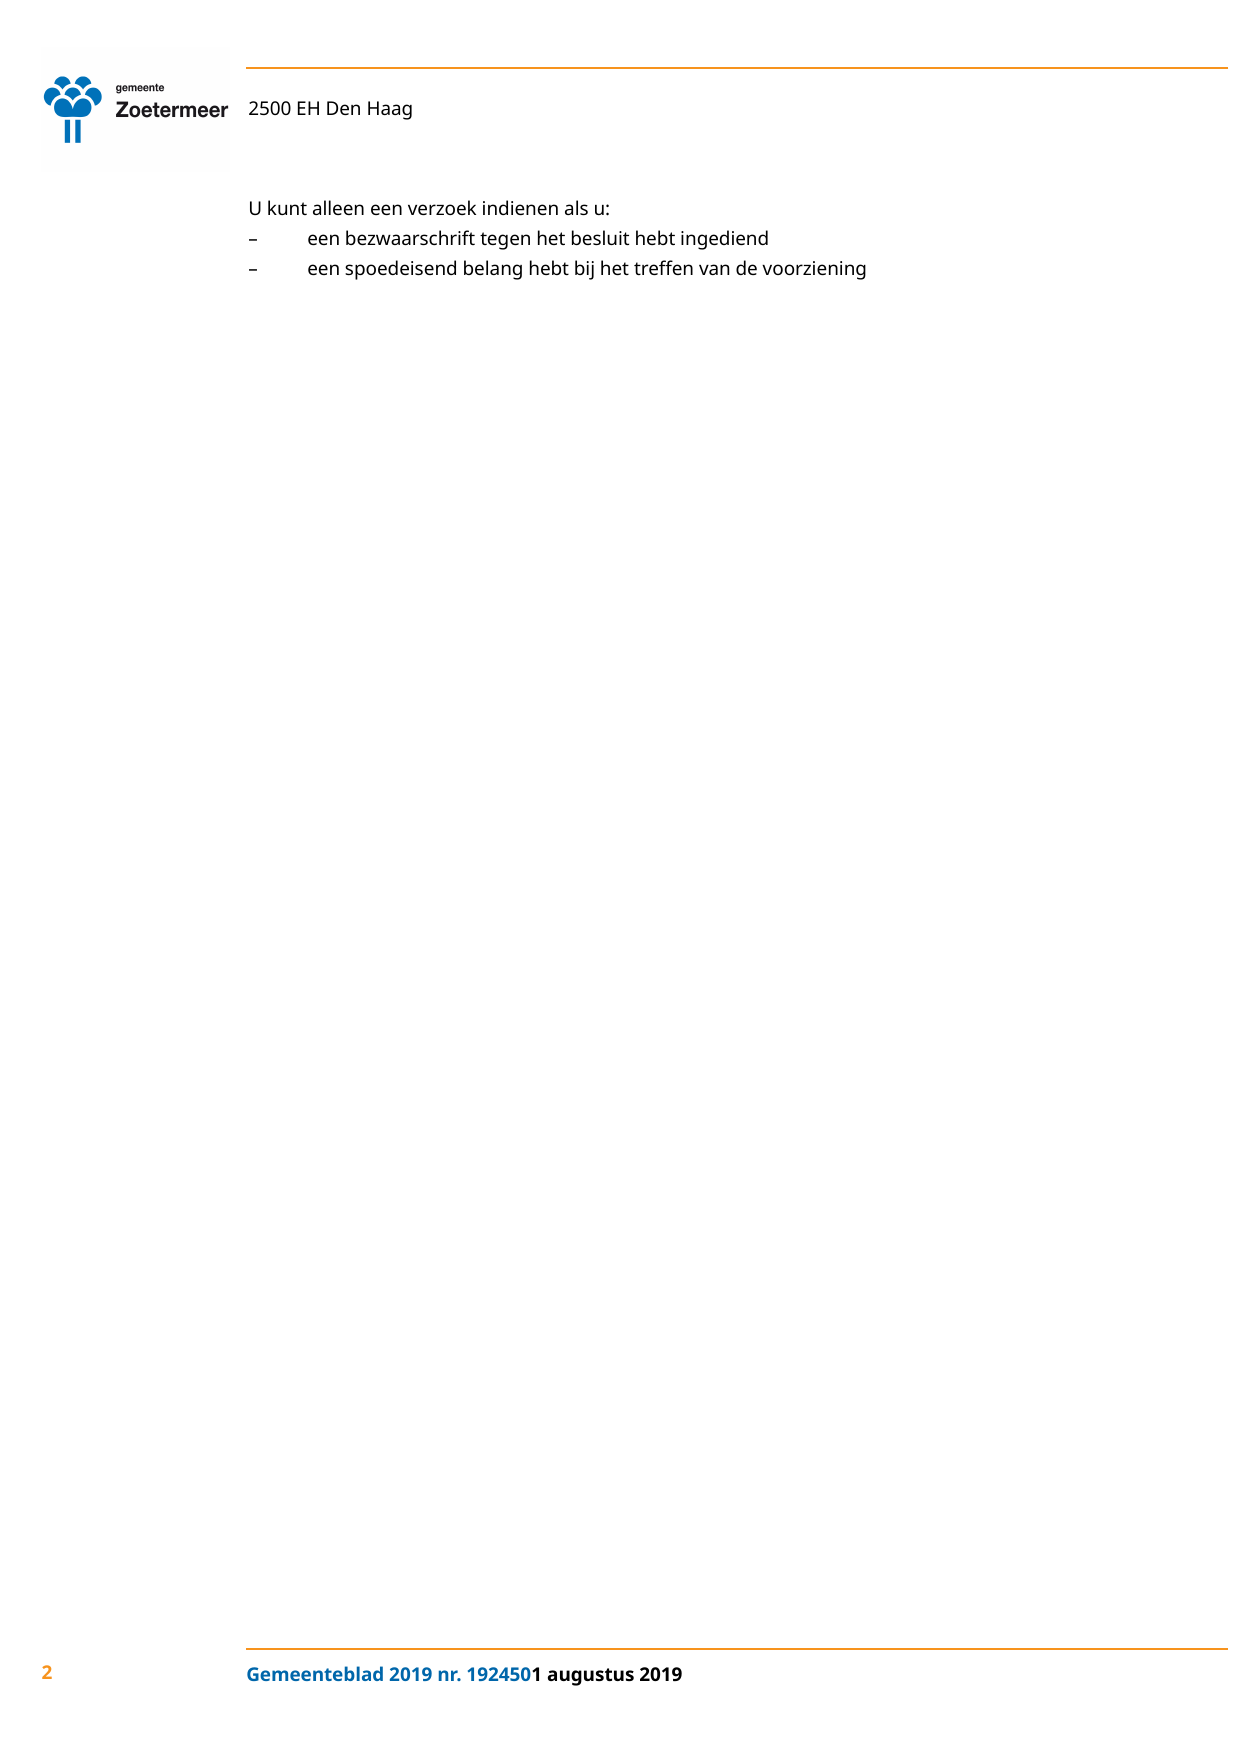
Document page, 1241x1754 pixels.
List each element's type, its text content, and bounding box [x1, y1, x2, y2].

list een spoedeisend belang hebt bij het treffen van de voorziening [248, 255, 1152, 281]
text 2500 EH Den Haag [248, 95, 1152, 121]
text U kunt alleen een verzoek indienen als u: [248, 196, 1152, 221]
list een bezwaarschrift tegen het besluit hebt ingediend [248, 225, 1152, 251]
picture [41, 47, 231, 172]
